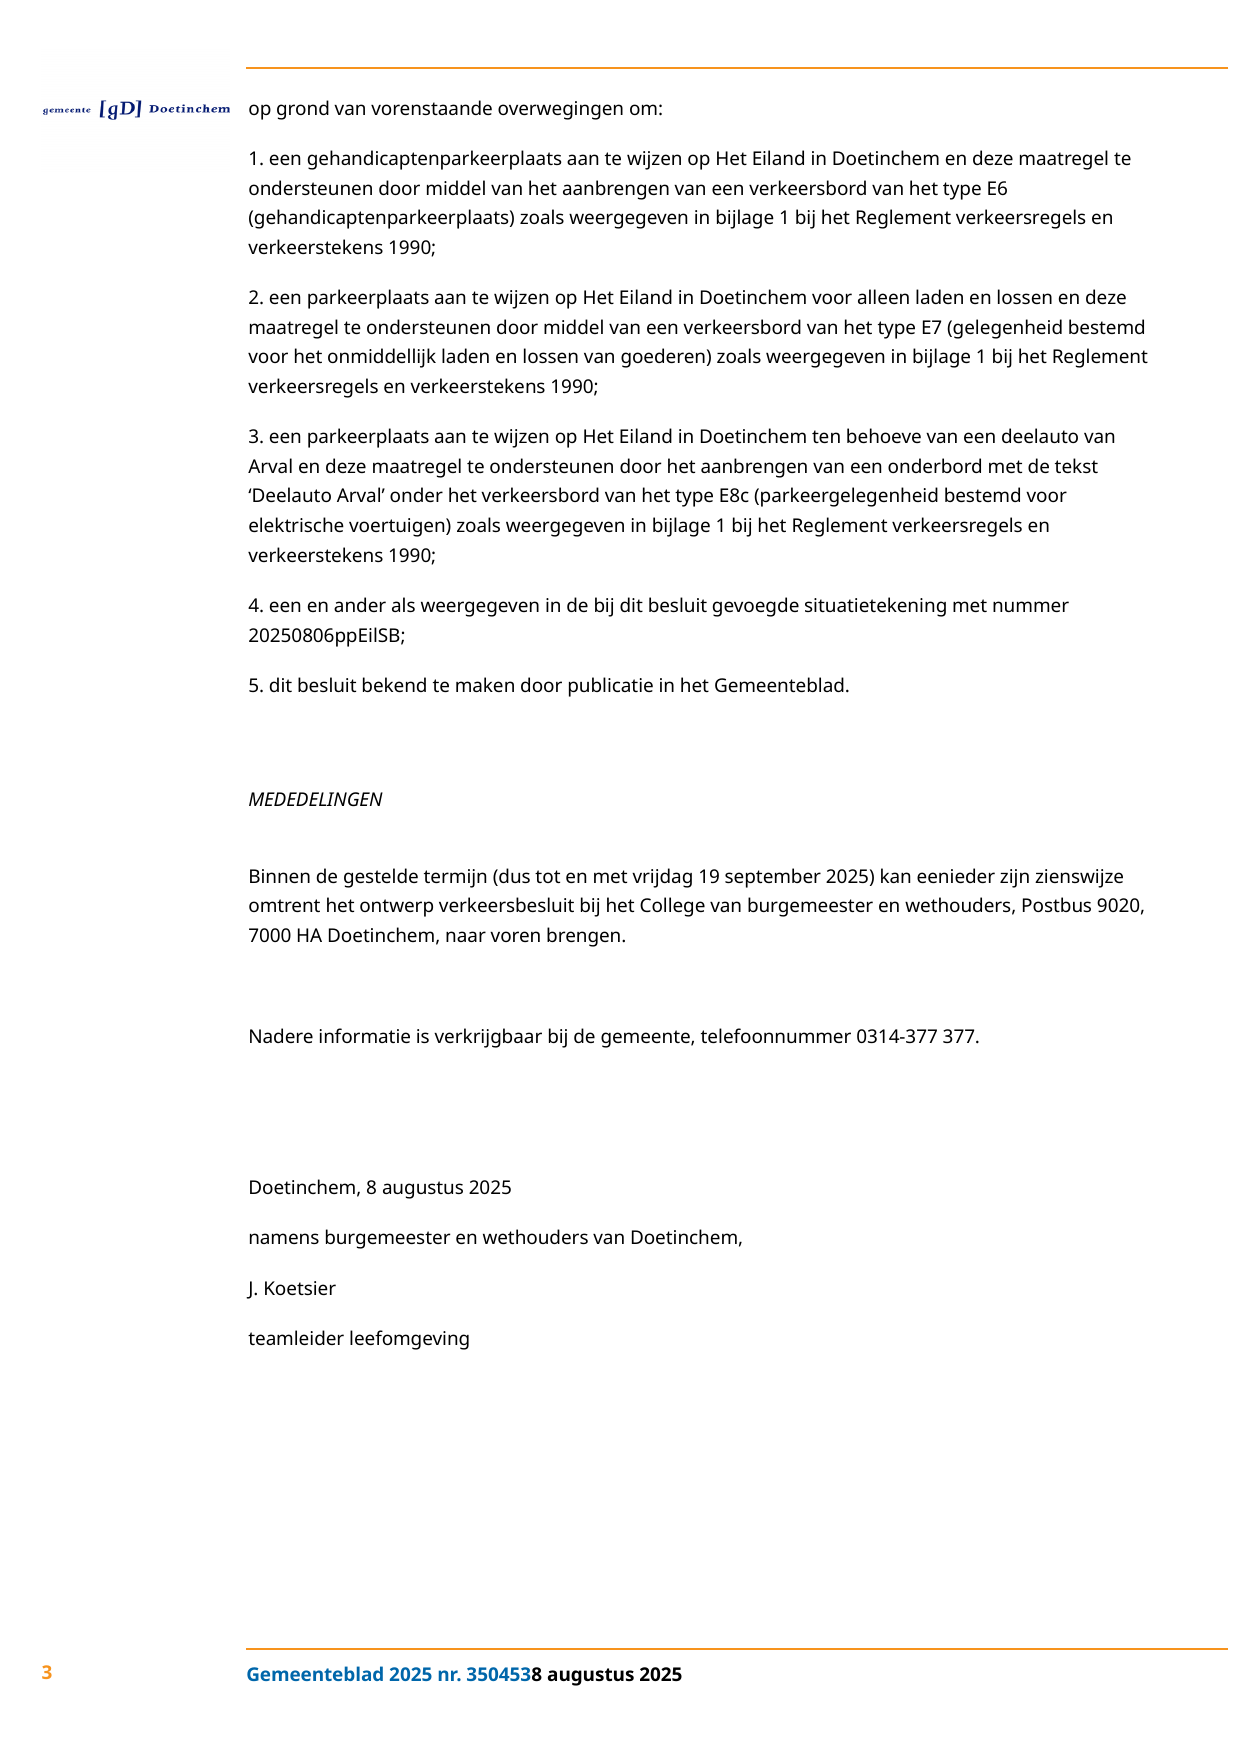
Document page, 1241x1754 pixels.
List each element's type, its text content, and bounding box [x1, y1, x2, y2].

text MEDEDELINGEN [248, 787, 1152, 812]
text 4. een en ander als weergegeven in de bij dit besluit gevoegde situatietekening met nummer 20250806ppEilSB; [248, 592, 1152, 648]
picture [41, 47, 231, 172]
text teamleider leefomgeving [248, 1325, 1152, 1351]
text 1. een gehandicaptenparkeerplaats aan te wijzen op Het Eiland in Doetinchem en deze maatregel te ondersteunen door middel van het aanbrengen van een verkeersbord van het type E6 (gehandicaptenparkeerplaats) zoals weergegeven in bijlage 1 bij het Reglement verkeersregels en verkeerstekens 1990; [248, 145, 1152, 260]
text J. Koetsier [248, 1275, 1152, 1301]
text 5. dit besluit bekend te maken door publicatie in het Gemeenteblad. [248, 672, 1152, 698]
text 3. een parkeerplaats aan te wijzen op Het Eiland in Doetinchem ten behoeve van een deelauto van Arval en deze maatregel te ondersteunen door het aanbrengen van een onderbord met de tekst ‘Deelauto Arval’ onder het verkeersbord van het type E8c (parkeergelegenheid bestemd voor elektrische voertuigen) zoals weergegeven in bijlage 1 bij het Reglement verkeersregels en verkeerstekens 1990; [248, 423, 1152, 568]
text Binnen de gestelde termijn (dus tot en met vrijdag 19 september 2025) kan eenieder zijn zienswijze omtrent het ontwerp verkeersbesluit bij het College van burgemeester en wethouders, Postbus 9020, 7000 HA Doetinchem, naar voren brengen. [248, 863, 1152, 948]
text op grond van vorenstaande overwegingen om: [248, 95, 1152, 121]
text Nadere informatie is verkrijgbaar bij de gemeente, telefoonnummer 0314-377 377. [248, 1023, 1152, 1048]
text 2. een parkeerplaats aan te wijzen op Het Eiland in Doetinchem voor alleen laden en lossen en deze maatregel te ondersteunen door middel van een verkeersbord van het type E7 (gelegenheid bestemd voor het onmiddellijk laden en lossen van goederen) zoals weergegeven in bijlage 1 bij het Reglement verkeersregels en verkeerstekens 1990; [248, 284, 1152, 399]
text Doetinchem, 8 augustus 2025 [248, 1174, 1152, 1200]
text namens burgemeester en wethouders van Doetinchem, [248, 1224, 1152, 1250]
